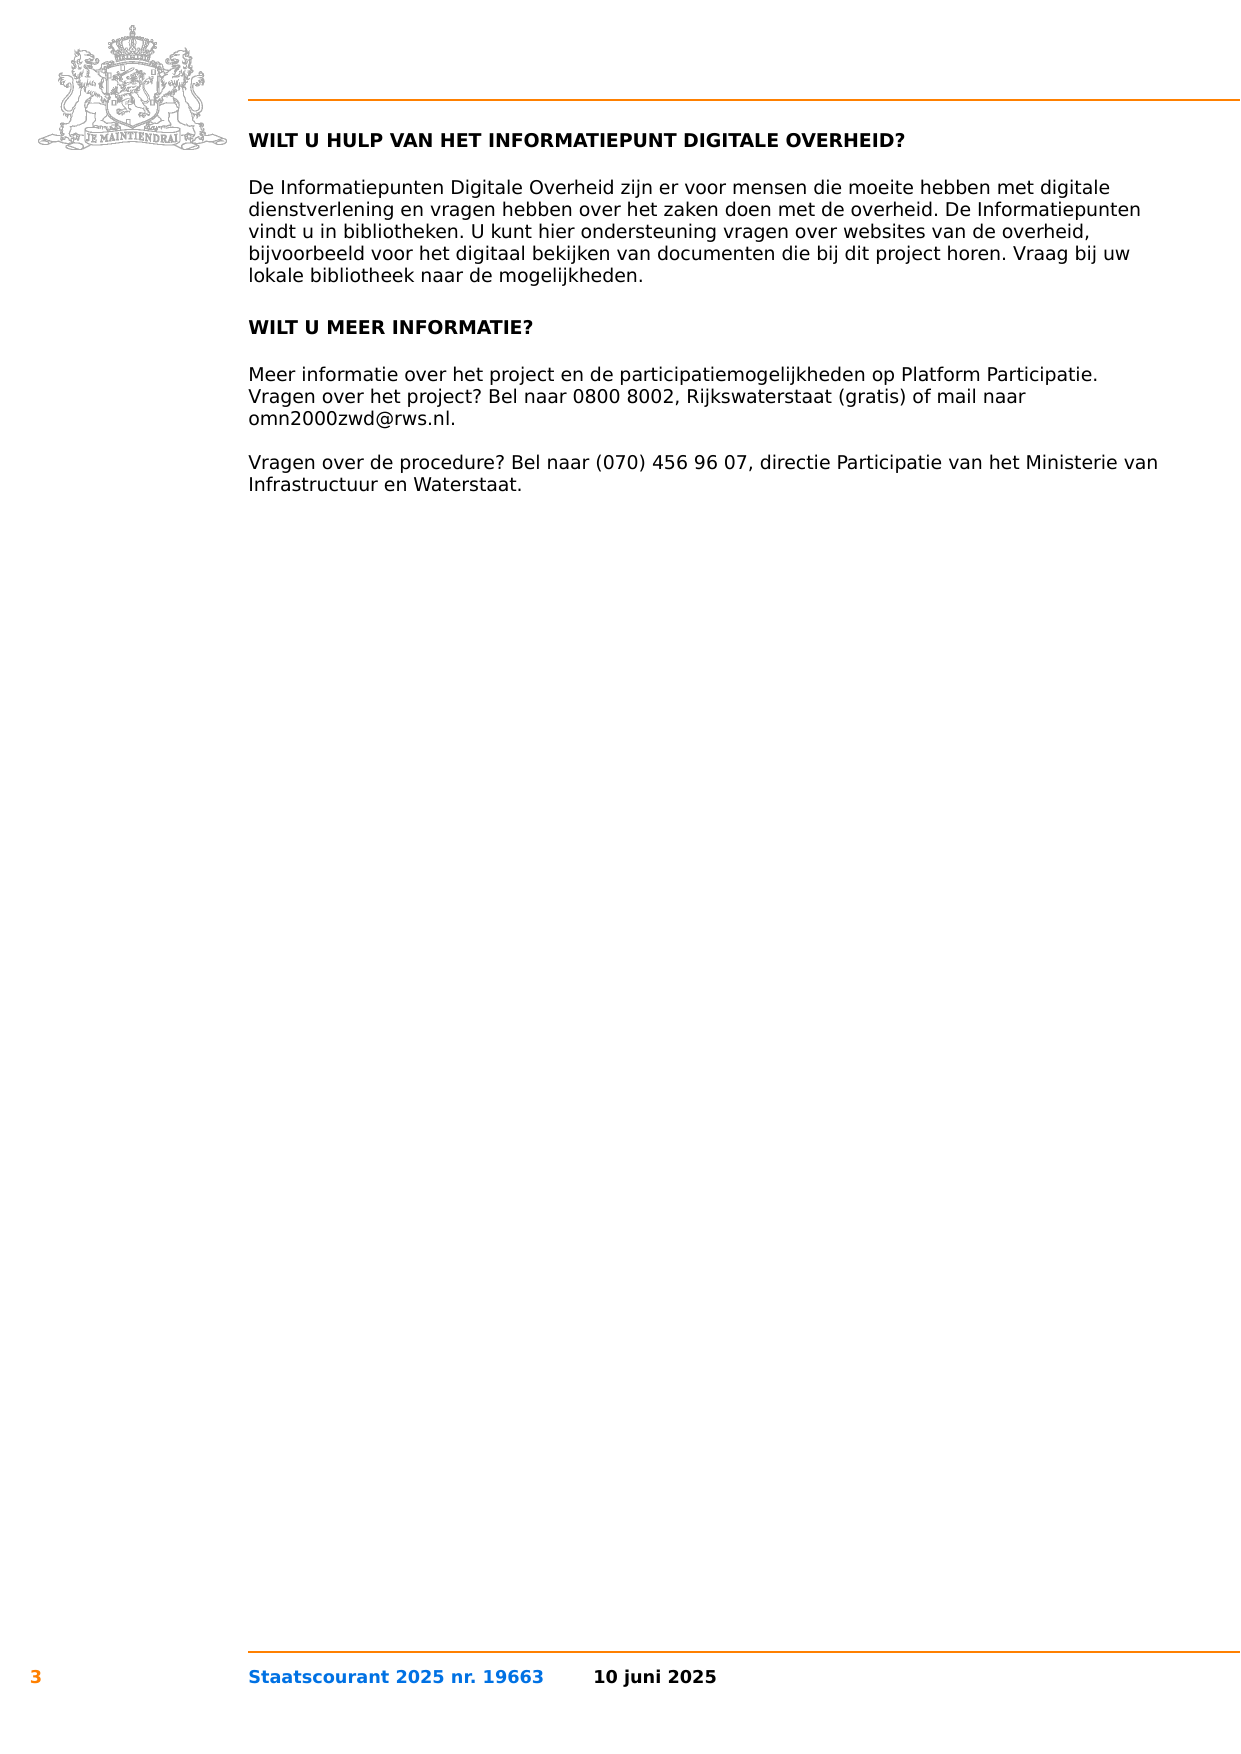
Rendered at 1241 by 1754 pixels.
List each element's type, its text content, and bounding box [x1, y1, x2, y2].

subtitle WILT U HULP VAN HET INFORMATIEPUNT DIGITALE OVERHEID? [248, 130, 1163, 152]
text Vragen over het project? Bel naar 0800 8002, Rijkswaterstaat (gratis) of mail naar omn2000zwd@rws.nl. [248, 386, 1163, 430]
subtitle WILT U MEER INFORMATIE? [248, 317, 1163, 339]
text Vragen over de procedure? Bel naar (070) 456 96 07, directie Participatie van het Ministerie van Infrastructuur en Waterstaat. [248, 452, 1163, 496]
text Meer informatie over het project en de participatiemogelijkheden op Platform Participatie. [248, 364, 1163, 386]
text De Informatiepunten Digitale Overheid zijn er voor mensen die moeite hebben met digitale dienstverlening en vragen hebben over het zaken doen met de overheid. De Informatiepunten vindt u in bibliotheken. U kunt hier ondersteuning vragen over websites van de overheid, bijvoorbeeld voor het digitaal bekijken van documenten die bij dit project horen. Vraag bij uw lokale bibliotheek naar de mogelijkheden. [248, 177, 1163, 287]
picture [38, 25, 227, 150]
